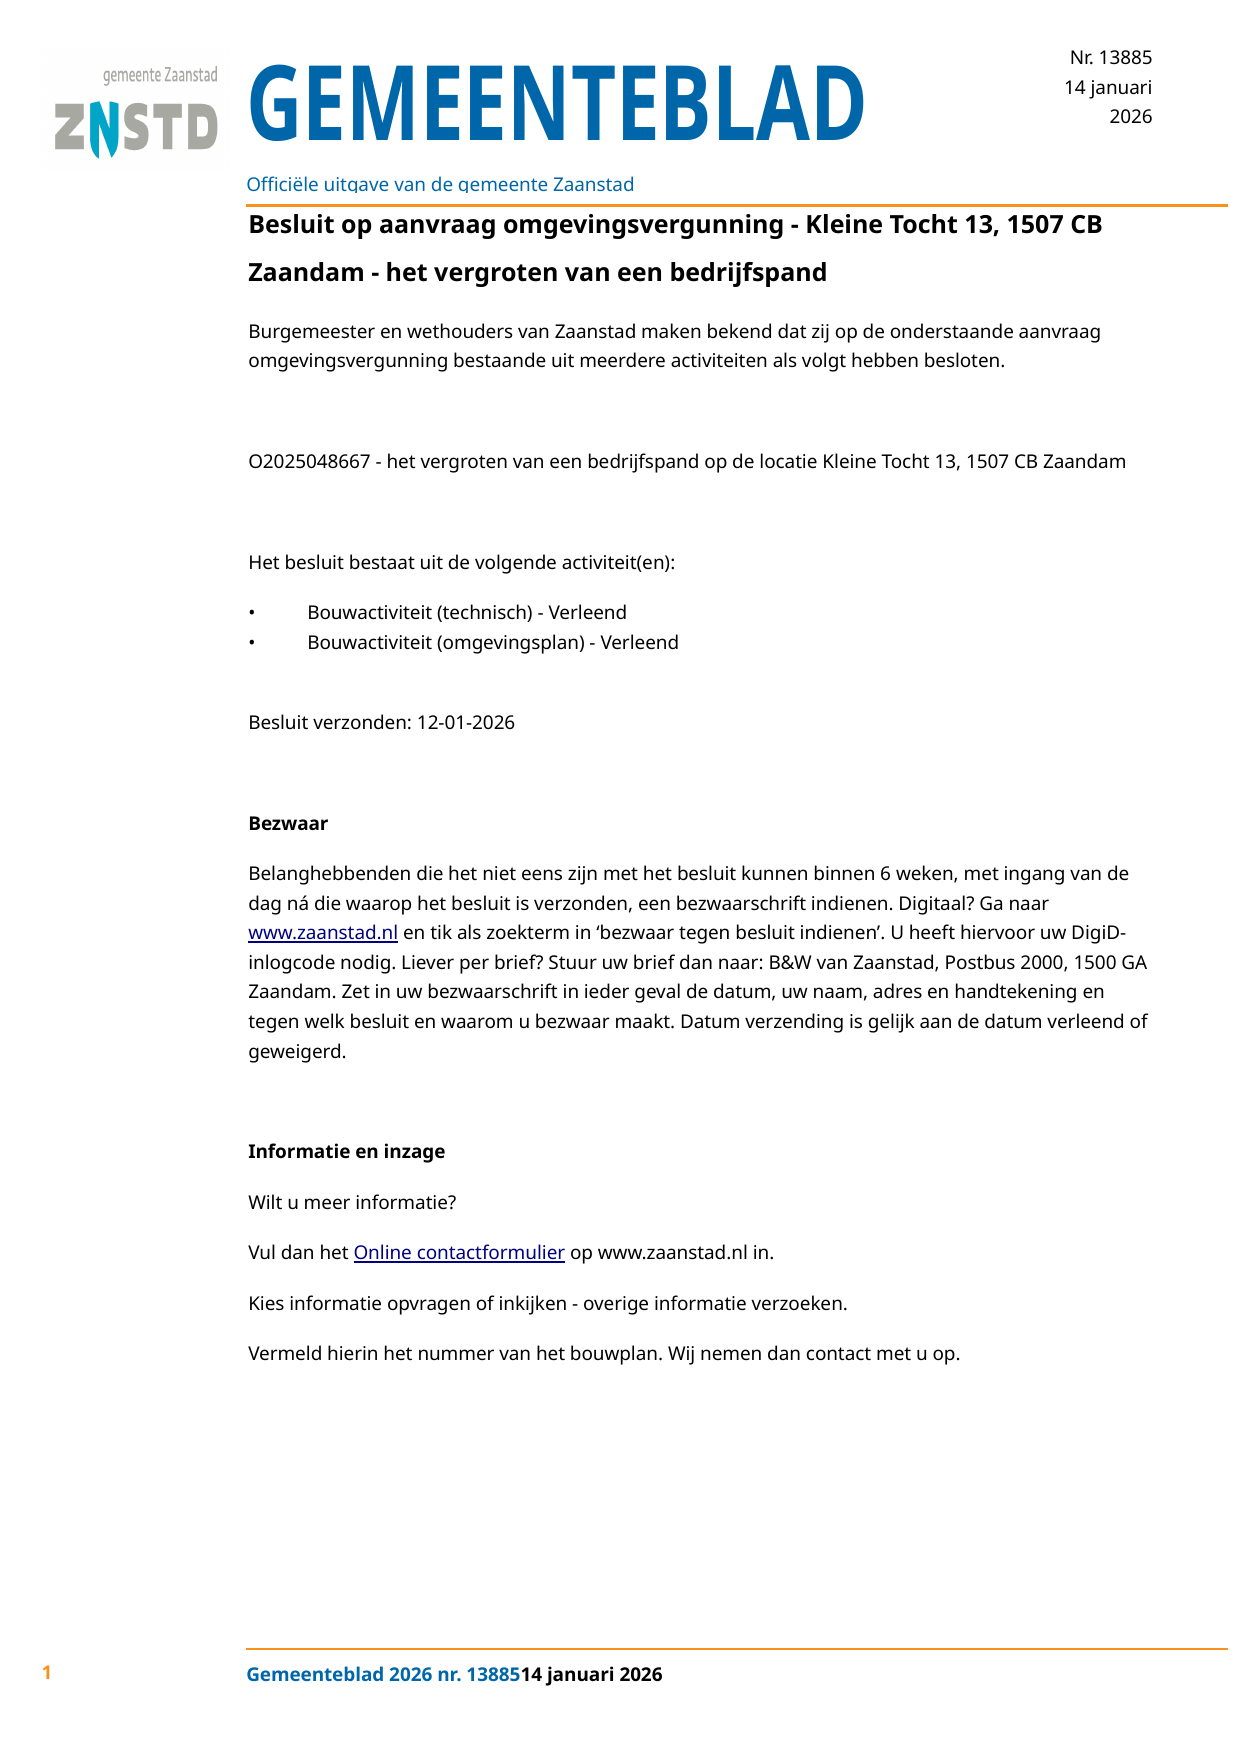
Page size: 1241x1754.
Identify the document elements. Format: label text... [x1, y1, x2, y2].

picture [41, 47, 231, 172]
text Vermeld hierin het nummer van het bouwplan. Wij nemen dan contact met u op. [248, 1340, 1152, 1366]
text Informatie en inzage [248, 1139, 1152, 1164]
list Bouwactiviteit (technisch) - Verleend [248, 599, 1152, 625]
text Besluit op aanvraag omgevingsvergunning - Kleine Tocht 13, 1507 CB Zaandam - het vergroten van een bedrijfspand [248, 207, 1152, 288]
text Besluit verzonden: 12-01-2026 [248, 709, 1152, 735]
text Belanghebbenden die het niet eens zijn met het besluit kunnen binnen 6 weken, met ingang van de dag ná die waarop het besluit is verzonden, een bezwaarschrift indienen. Digitaal? Ga naar www.zaanstad.nl en tik als zoekterm in ‘bezwaar tegen besluit indienen’. U heeft hiervoor uw DigiD-inlogcode nodig. Liever per brief? Stuur uw brief dan naar: B&W van Zaanstad, Postbus 2000, 1500 GA Zaandam. Zet in uw bezwaarschrift in ieder geval de datum, uw naam, adres en handtekening en tegen welk besluit en waarom u bezwaar maakt. Datum verzending is gelijk aan de datum verleend of geweigerd. [248, 860, 1152, 1064]
list Bouwactiviteit (omgevingsplan) - Verleend [248, 629, 1152, 655]
text Bezwaar [248, 810, 1152, 836]
text Wilt u meer informatie? [248, 1189, 1152, 1215]
text Burgemeester en wethouders van Zaanstad maken bekend dat zij op de onderstaande aanvraag omgevingsvergunning bestaande uit meerdere activiteiten als volgt hebben besloten. [248, 318, 1152, 373]
text Het besluit bestaat uit de volgende activiteit(en): [248, 549, 1152, 575]
text Vul dan het Online contactformulier op www.zaanstad.nl in. [248, 1239, 1152, 1265]
text Kies informatie opvragen of inkijken - overige informatie verzoeken. [248, 1290, 1152, 1316]
text O2025048667 - het vergroten van een bedrijfspand op de locatie Kleine Tocht 13, 1507 CB Zaandam [248, 448, 1152, 474]
